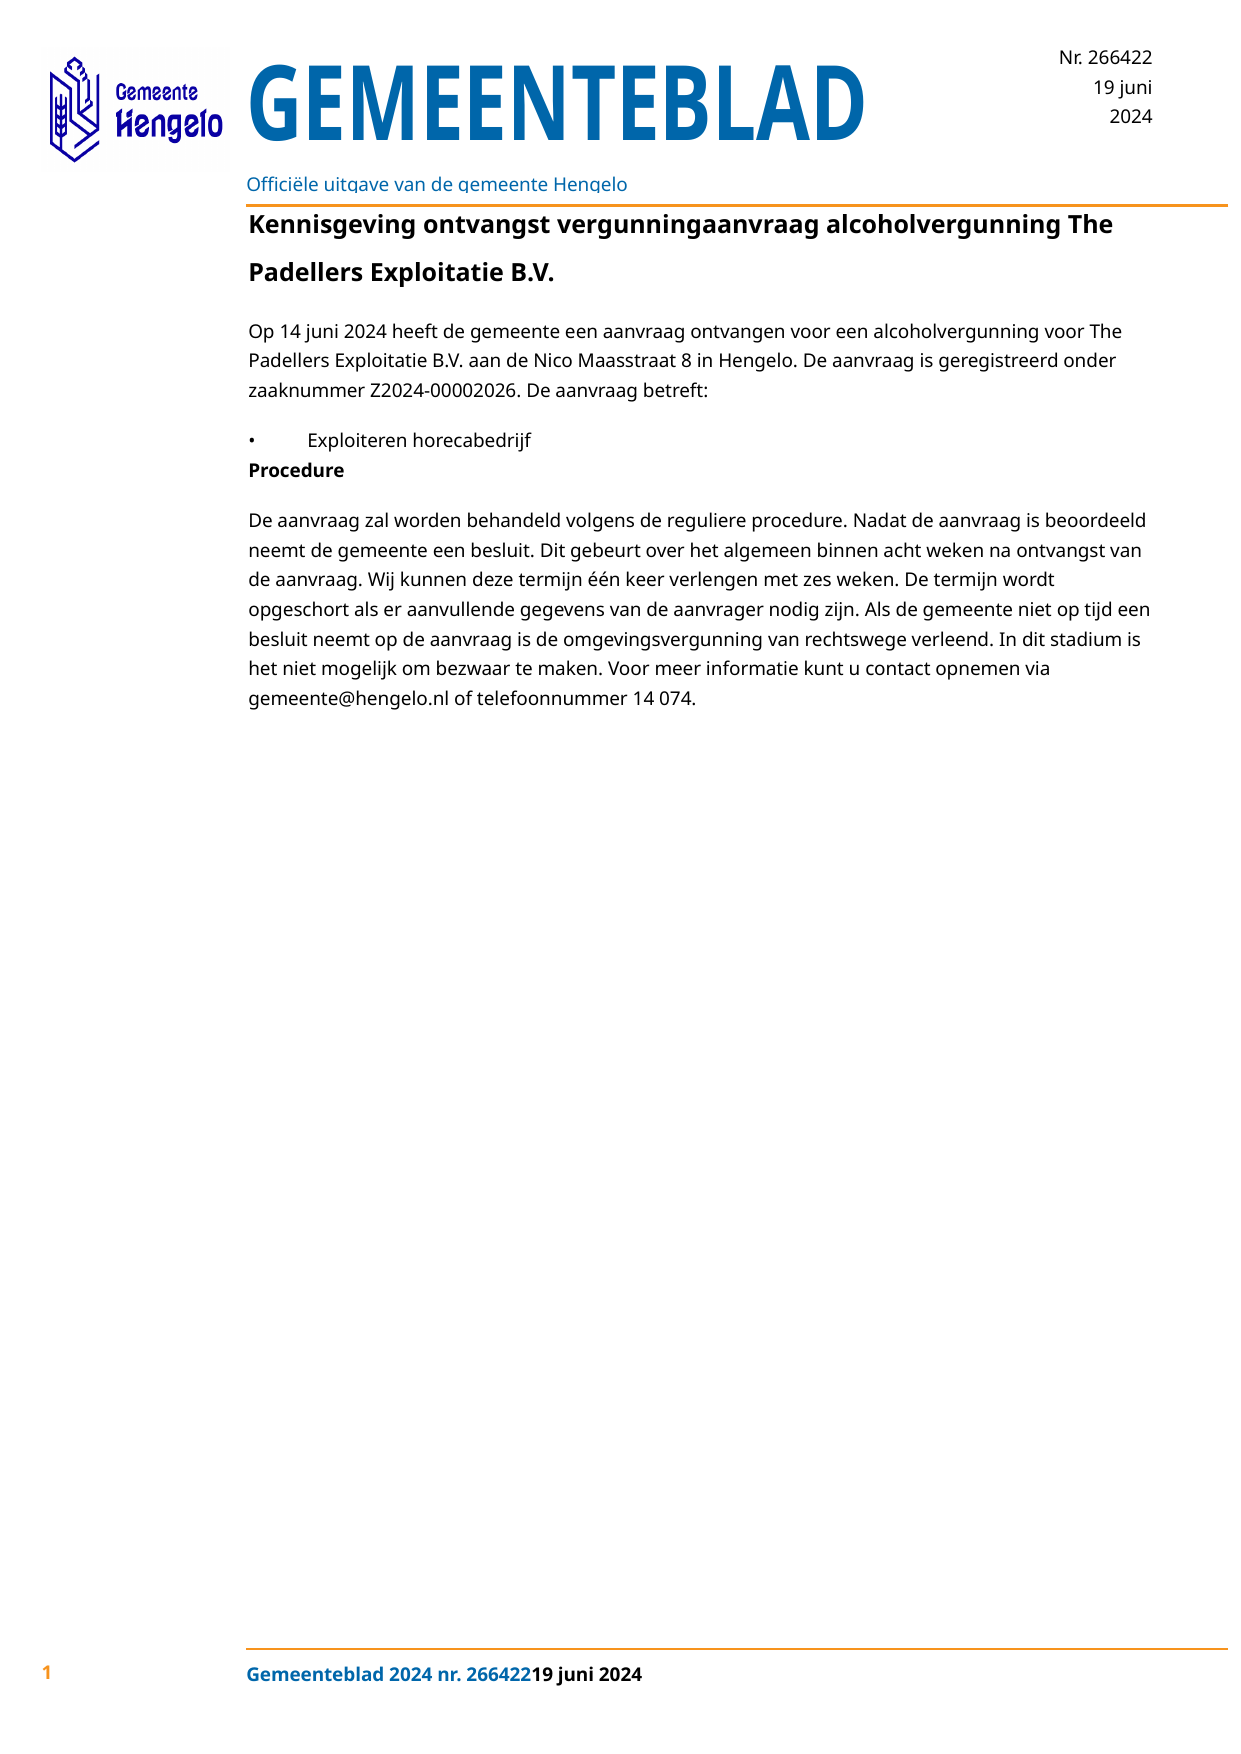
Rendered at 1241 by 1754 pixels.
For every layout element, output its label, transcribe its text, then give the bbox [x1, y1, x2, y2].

text Procedure [248, 457, 1152, 483]
list Exploiteren horecabedrijf [248, 427, 1152, 453]
text Kennisgeving ontvangst vergunningaanvraag alcoholvergunning The Padellers Exploitatie B.V. [248, 207, 1152, 288]
picture [41, 47, 231, 172]
text De aanvraag zal worden behandeld volgens de reguliere procedure. Nadat de aanvraag is beoordeeld neemt de gemeente een besluit. Dit gebeurt over het algemeen binnen acht weken na ontvangst van de aanvraag. Wij kunnen deze termijn één keer verlengen met zes weken. De termijn wordt opgeschort als er aanvullende gegevens van de aanvrager nodig zijn. Als de gemeente niet op tijd een besluit neemt op de aanvraag is de omgevingsvergunning van rechtswege verleend. In dit stadium is het niet mogelijk om bezwaar te maken. Voor meer informatie kunt u contact opnemen via gemeente@hengelo.nl of telefoonnummer 14 074. [248, 507, 1152, 711]
text Op 14 juni 2024 heeft de gemeente een aanvraag ontvangen voor een alcoholvergunning voor The Padellers Exploitatie B.V. aan de Nico Maasstraat 8 in Hengelo. De aanvraag is geregistreerd onder zaaknummer Z2024-00002026. De aanvraag betreft: [248, 318, 1152, 403]
